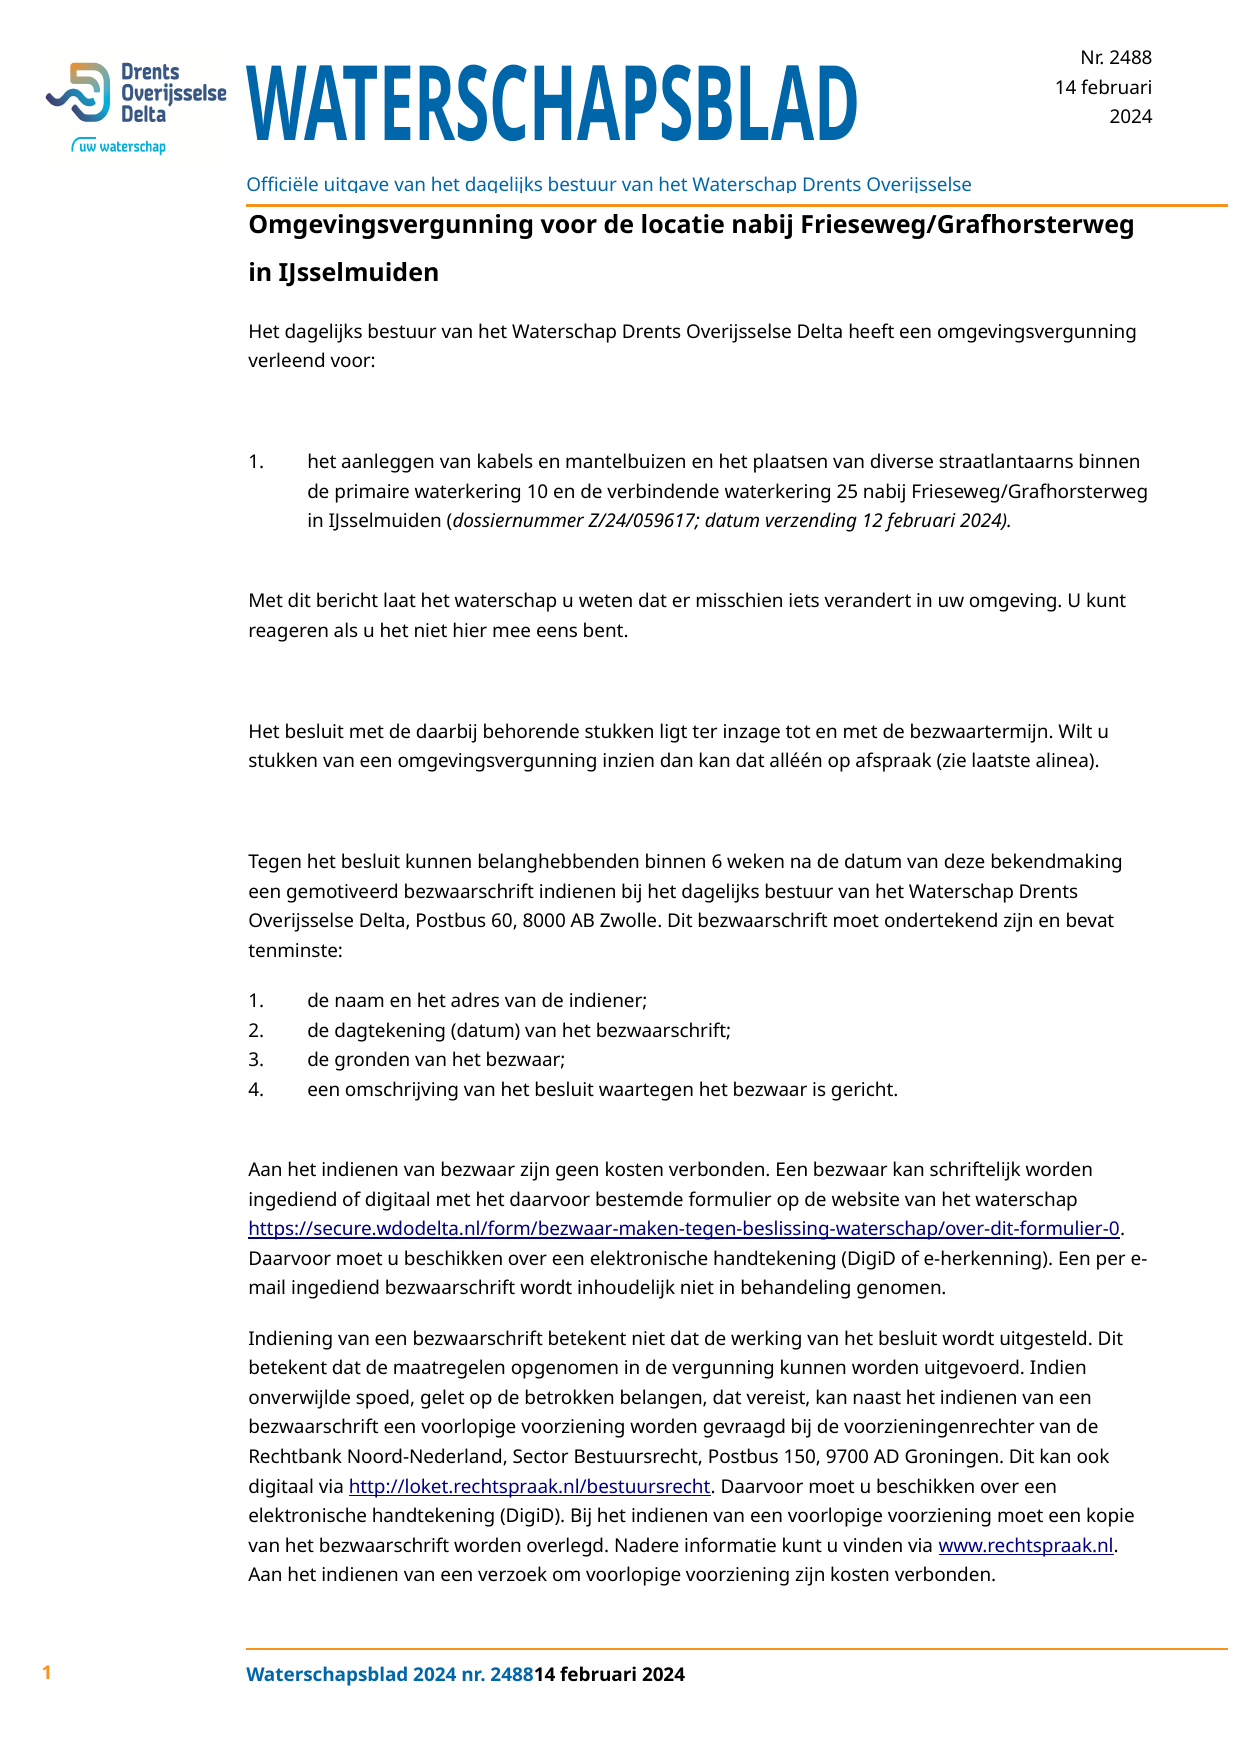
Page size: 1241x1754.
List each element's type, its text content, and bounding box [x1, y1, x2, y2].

list de naam en het adres van de indiener; [248, 987, 1152, 1013]
picture [41, 47, 231, 172]
text Tegen het besluit kunnen belanghebbenden binnen 6 weken na de datum van deze bekendmaking een gemotiveerd bezwaarschrift indienen bij het dagelijks bestuur van het Waterschap Drents Overijsselse Delta, Postbus 60, 8000 AB Zwolle. Dit bezwaarschrift moet ondertekend zijn en bevat tenminste: [248, 848, 1152, 963]
list een omschrijving van het besluit waartegen het bezwaar is gericht. [248, 1076, 1152, 1102]
list het aanleggen van kabels en mantelbuizen en het plaatsen van diverse straatlantaarns binnen de primaire waterkering 10 en de verbindende waterkering 25 nabij Frieseweg/Grafhorsterweg in IJsselmuiden (dossiernummer Z/24/059617; datum verzending 12 februari 2024). [248, 448, 1152, 533]
text Omgevingsvergunning voor de locatie nabij Frieseweg/Grafhorsterweg in IJsselmuiden [248, 207, 1152, 288]
text Met dit bericht laat het waterschap u weten dat er misschien iets verandert in uw omgeving. U kunt reageren als u het niet hier mee eens bent. [248, 587, 1152, 643]
text Het dagelijks bestuur van het Waterschap Drents Overijsselse Delta heeft een omgevingsvergunning verleend voor: [248, 318, 1152, 373]
list de gronden van het bezwaar; [248, 1047, 1152, 1072]
list de dagtekening (datum) van het bezwaarschrift; [248, 1017, 1152, 1043]
text Aan het indienen van bezwaar zijn geen kosten verbonden. Een bezwaar kan schriftelijk worden ingediend of digitaal met het daarvoor bestemde formulier op de website van het waterschap https://secure.wdodelta.nl/form/bezwaar-maken-tegen-beslissing-waterschap/over-dit-formulier-0. Daarvoor moet u beschikken over een elektronische handtekening (DigiD of e-herkenning). Een per e-mail ingediend bezwaarschrift wordt inhoudelijk niet in behandeling genomen. [248, 1156, 1152, 1300]
text Het besluit met de daarbij behorende stukken ligt ter inzage tot en met de bezwaartermijn. Wilt u stukken van een omgevingsvergunning inzien dan kan dat alléén op afspraak (zie laatste alinea). [248, 718, 1152, 773]
text Indiening van een bezwaarschrift betekent niet dat de werking van het besluit wordt uitgesteld. Dit betekent dat de maatregelen opgenomen in de vergunning kunnen worden uitgevoerd. Indien onverwijlde spoed, gelet op de betrokken belangen, dat vereist, kan naast het indienen van een bezwaarschrift een voorlopige voorziening worden gevraagd bij de voorzieningenrechter van de Rechtbank Noord-Nederland, Sector Bestuursrecht, Postbus 150, 9700 AD Groningen. Dit kan ook digitaal via http://loket.rechtspraak.nl/bestuursrecht. Daarvoor moet u beschikken over een elektronische handtekening (DigiD). Bij het indienen van een voorlopige voorziening moet een kopie van het bezwaarschrift worden overlegd. Nadere informatie kunt u vinden via www.rechtspraak.nl. Aan het indienen van een verzoek om voorlopige voorziening zijn kosten verbonden. [248, 1325, 1152, 1587]
